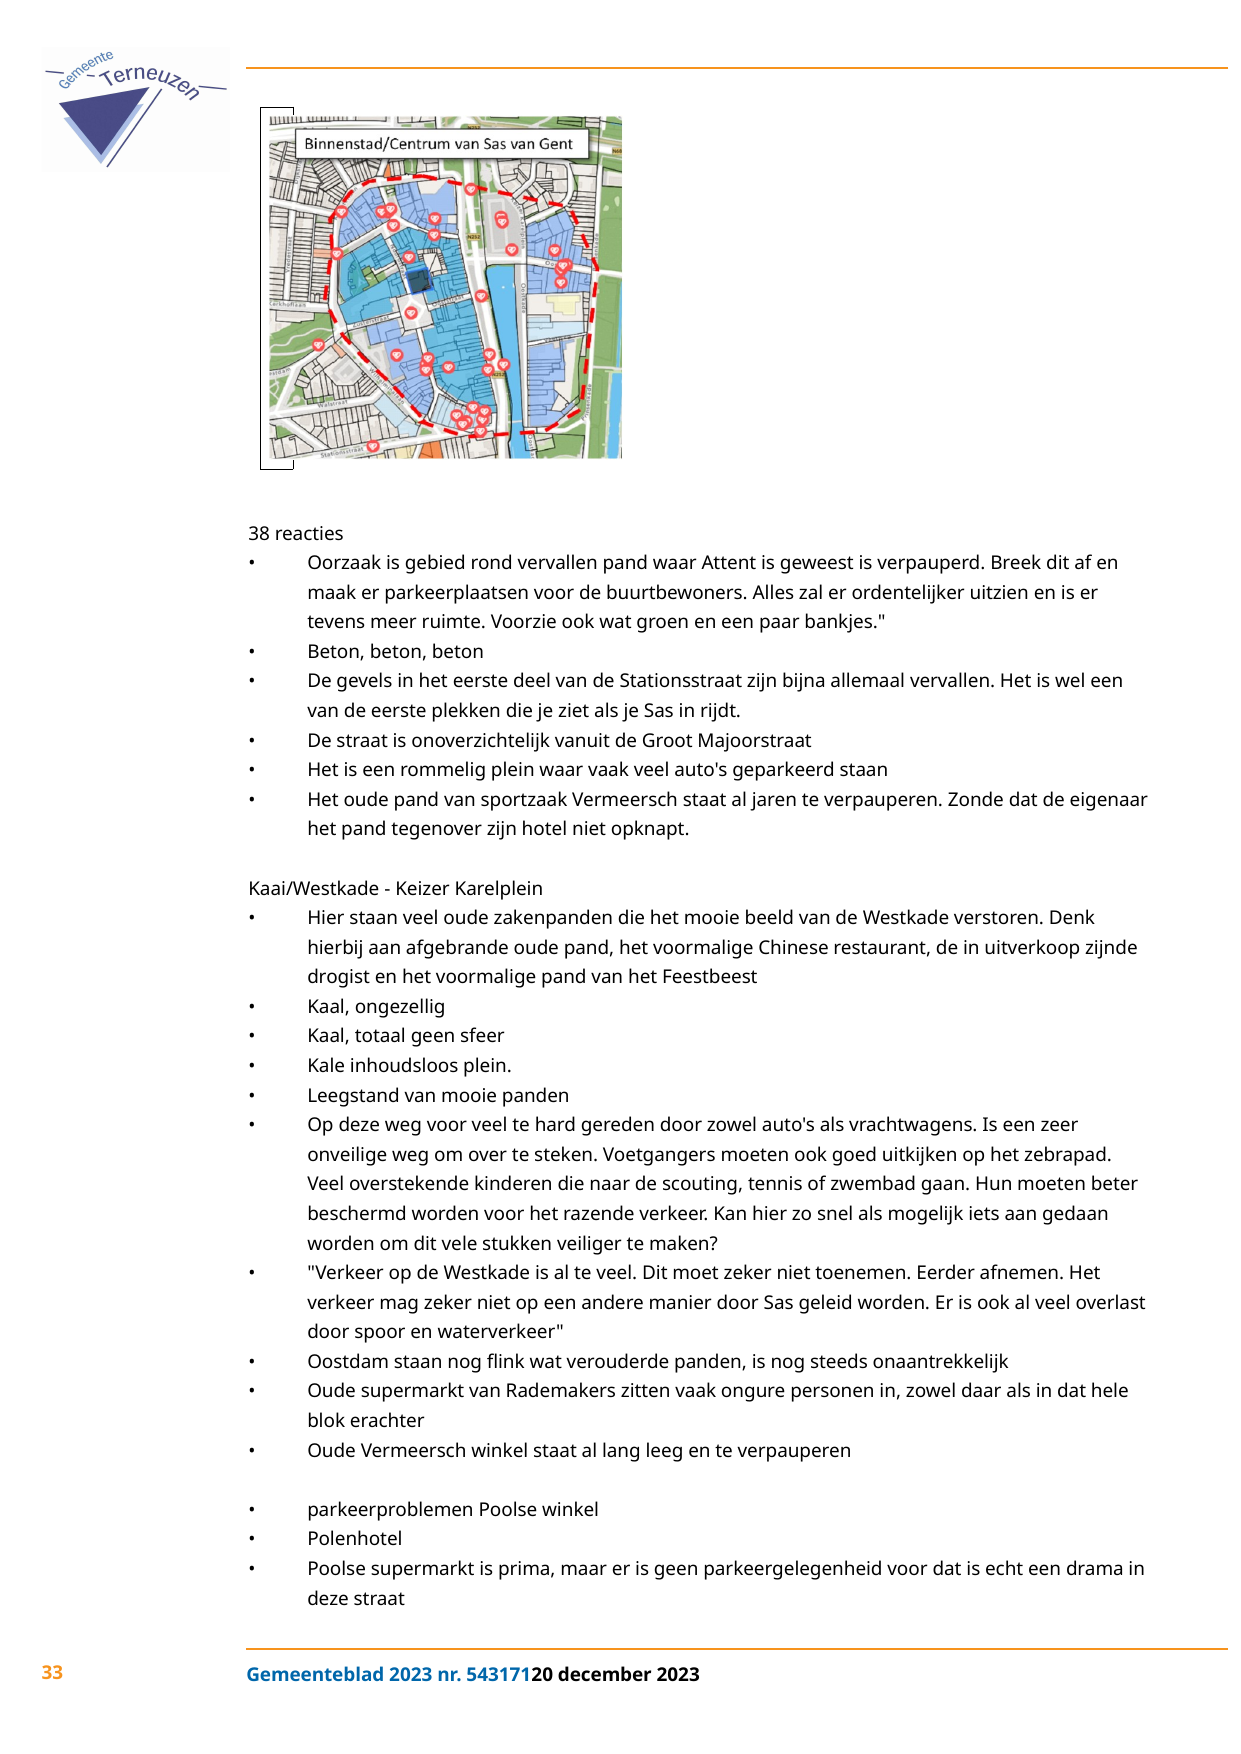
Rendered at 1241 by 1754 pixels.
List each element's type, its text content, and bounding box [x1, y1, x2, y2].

list Kaal, totaal geen sfeer [248, 1023, 1152, 1048]
list Oostdam staan nog flink wat verouderde panden, is nog steeds onaantrekkelijk [248, 1348, 1152, 1374]
list Polenhotel [248, 1526, 1152, 1551]
list Het is een rommelig plein waar vaak veel auto's geparkeerd staan [248, 756, 1152, 782]
picture [268, 115, 624, 460]
text 38 reacties [248, 520, 1152, 546]
list Het oude pand van sportzaak Vermeersch staat al jaren te verpauperen. Zonde dat de eigenaar het pand tegenover zijn hotel niet opknapt. [248, 786, 1152, 841]
picture [41, 47, 231, 172]
list Kale inhoudsloos plein. [248, 1052, 1152, 1078]
list "Verkeer op de Westkade is al te veel. Dit moet zeker niet toenemen. Eerder afnemen. Het verkeer mag zeker niet op een andere manier door Sas geleid worden. Er is ook al veel overlast door spoor en waterverkeer" [248, 1259, 1152, 1344]
list Kaal, ongezellig [248, 993, 1152, 1019]
list Op deze weg voor veel te hard gereden door zowel auto's als vrachtwagens. Is een zeer onveilige weg om over te steken. Voetgangers moeten ook goed uitkijken op het zebrapad. Veel overstekende kinderen die naar de scouting, tennis of zwembad gaan. Hun moeten beter beschermd worden voor het razende verkeer. Kan hier zo snel als mogelijk iets aan gedaan worden om dit vele stukken veiliger te maken? [248, 1111, 1152, 1256]
list Hier staan veel oude zakenpanden die het mooie beeld van de Westkade verstoren. Denk hierbij aan afgebrande oude pand, het voormalige Chinese restaurant, de in uitverkoop zijnde drogist en het voormalige pand van het Feestbeest [248, 904, 1152, 989]
list Beton, beton, beton [248, 638, 1152, 664]
list parkeerproblemen Poolse winkel [248, 1496, 1152, 1522]
list Leegstand van mooie panden [248, 1082, 1152, 1108]
list Oude supermarkt van Rademakers zitten vaak ongure personen in, zowel daar als in dat hele blok erachter [248, 1378, 1152, 1433]
text Kaai/Westkade - Keizer Karelplein [248, 875, 1152, 901]
list Oude Vermeersch winkel staat al lang leeg en te verpauperen [248, 1437, 1152, 1463]
list Poolse supermarkt is prima, maar er is geen parkeergelegenheid voor dat is echt een drama in deze straat [248, 1555, 1152, 1611]
list De straat is onoverzichtelijk vanuit de Groot Majoorstraat [248, 727, 1152, 753]
list De gevels in het eerste deel van de Stationsstraat zijn bijna allemaal vervallen. Het is wel een van de eerste plekken die je ziet als je Sas in rijdt. [248, 668, 1152, 723]
list Oorzaak is gebied rond vervallen pand waar Attent is geweest is verpauperd. Breek dit af en maak er parkeerplaatsen voor de buurtbewoners. Alles zal er ordentelijker uitzien en is er tevens meer ruimte. Voorzie ook wat groen en een paar bankjes." [248, 549, 1152, 634]
